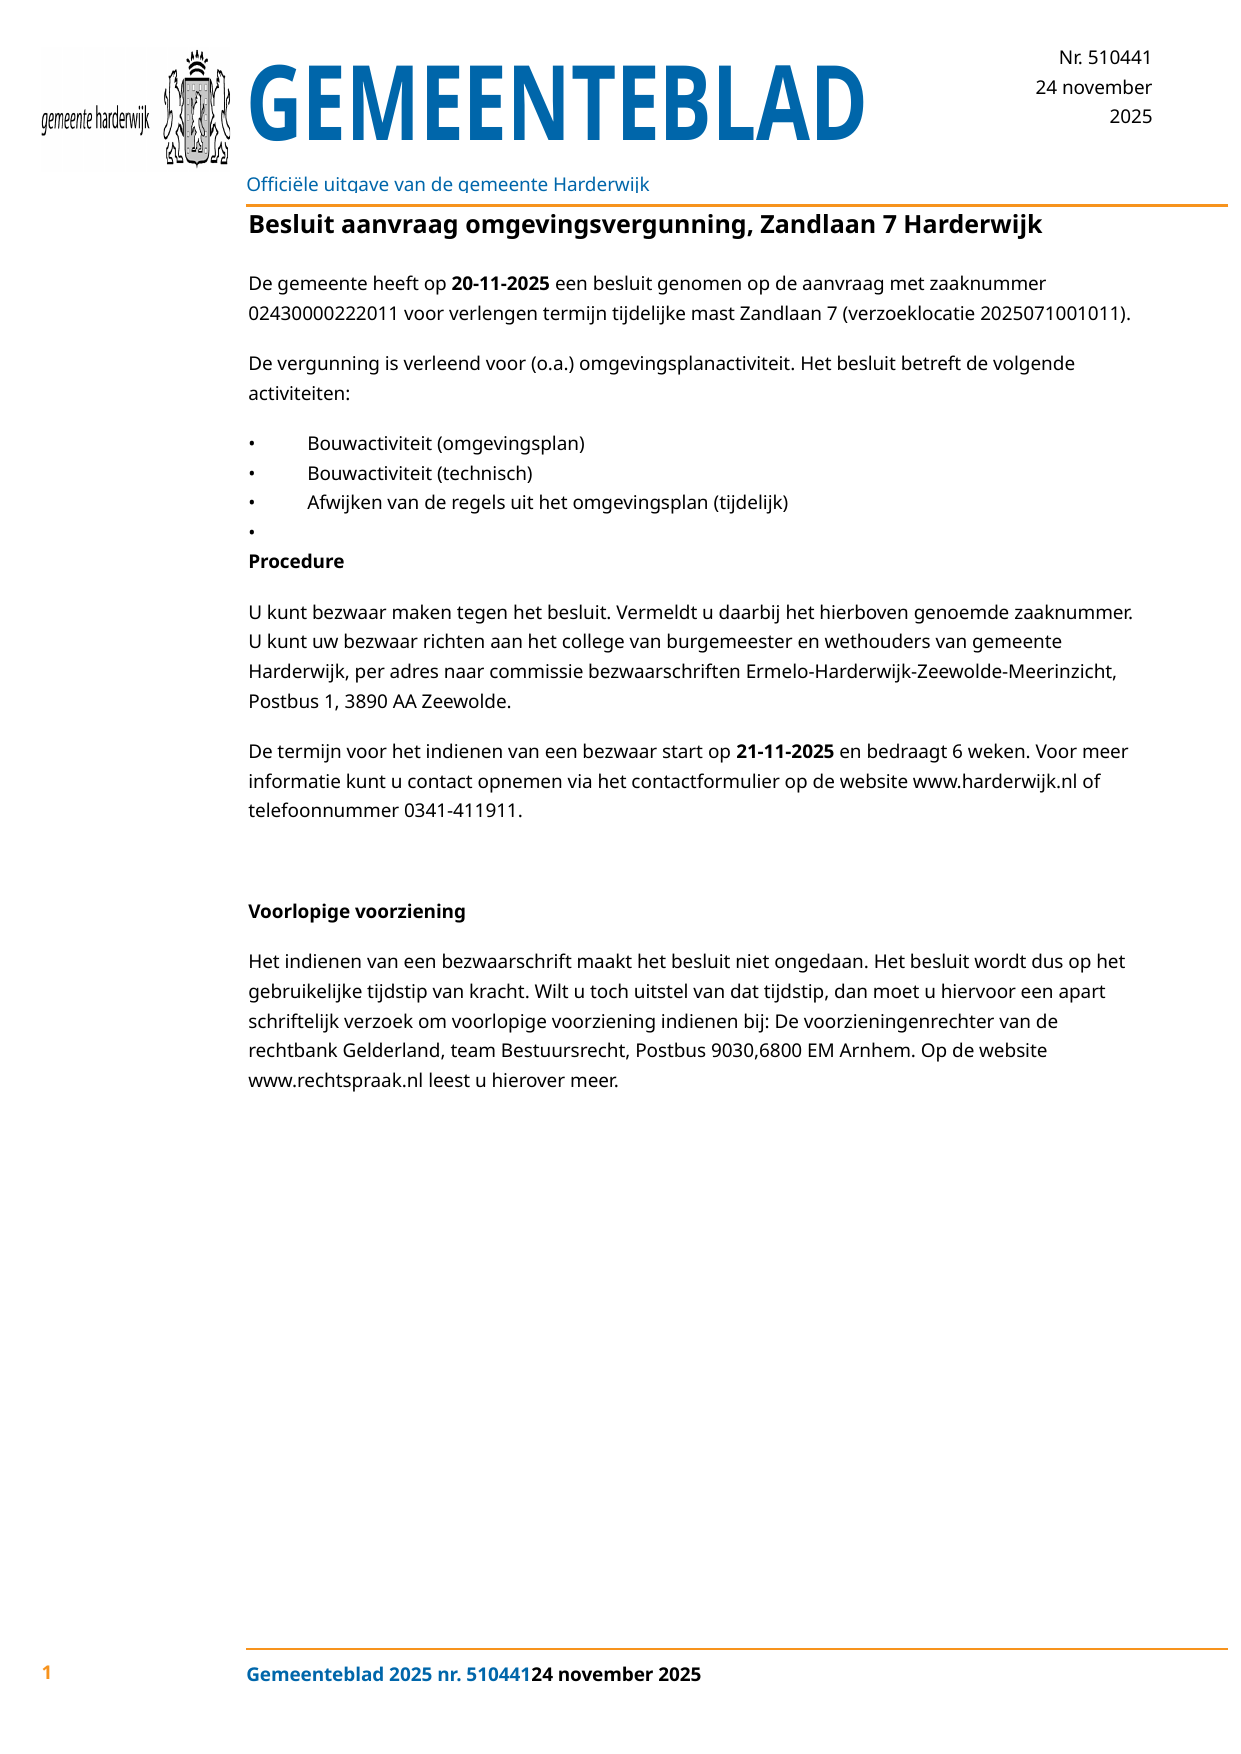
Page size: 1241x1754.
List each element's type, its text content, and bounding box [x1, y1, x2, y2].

text Procedure [248, 549, 1152, 574]
list Bouwactiviteit (omgevingsplan) [248, 430, 1152, 456]
list Bouwactiviteit (technisch) [248, 460, 1152, 486]
text Voorlopige voorziening [248, 898, 1152, 924]
text De gemeente heeft op 20-11-2025 een besluit genomen op de aanvraag met zaaknummer 02430000222011 voor verlengen termijn tijdelijke mast Zandlaan 7 (verzoeklocatie 2025071001011). [248, 270, 1152, 326]
list Afwijken van de regels uit het omgevingsplan (tijdelijk) [248, 489, 1152, 515]
text U kunt bezwaar maken tegen het besluit. Vermeldt u daarbij het hierboven genoemde zaaknummer. U kunt uw bezwaar richten aan het college van burgemeester en wethouders van gemeente Harderwijk, per adres naar commissie bezwaarschriften Ermelo-Harderwijk-Zeewolde-Meerinzicht, Postbus 1, 3890 AA Zeewolde. [248, 599, 1152, 713]
text Besluit aanvraag omgevingsvergunning, Zandlaan 7 Harderwijk [248, 207, 1152, 241]
picture [41, 47, 231, 172]
text Het indienen van een bezwaarschrift maakt het besluit niet ongedaan. Het besluit wordt dus op het gebruikelijke tijdstip van kracht. Wilt u toch uitstel van dat tijdstip, dan moet u hiervoor een apart schriftelijk verzoek om voorlopige voorziening indienen bij: De voorzieningenrechter van de rechtbank Gelderland, team Bestuursrecht, Postbus 9030,6800 EM Arnhem. Op de website www.rechtspraak.nl leest u hierover meer. [248, 949, 1152, 1093]
text De termijn voor het indienen van een bezwaar start op 21-11-2025 en bedraagt 6 weken. Voor meer informatie kunt u contact opnemen via het contactformulier op de website www.harderwijk.nl of telefoonnummer 0341-411911. [248, 738, 1152, 823]
text De vergunning is verleend voor (o.a.) omgevingsplanactiviteit. Het besluit betreft de volgende activiteiten: [248, 350, 1152, 406]
